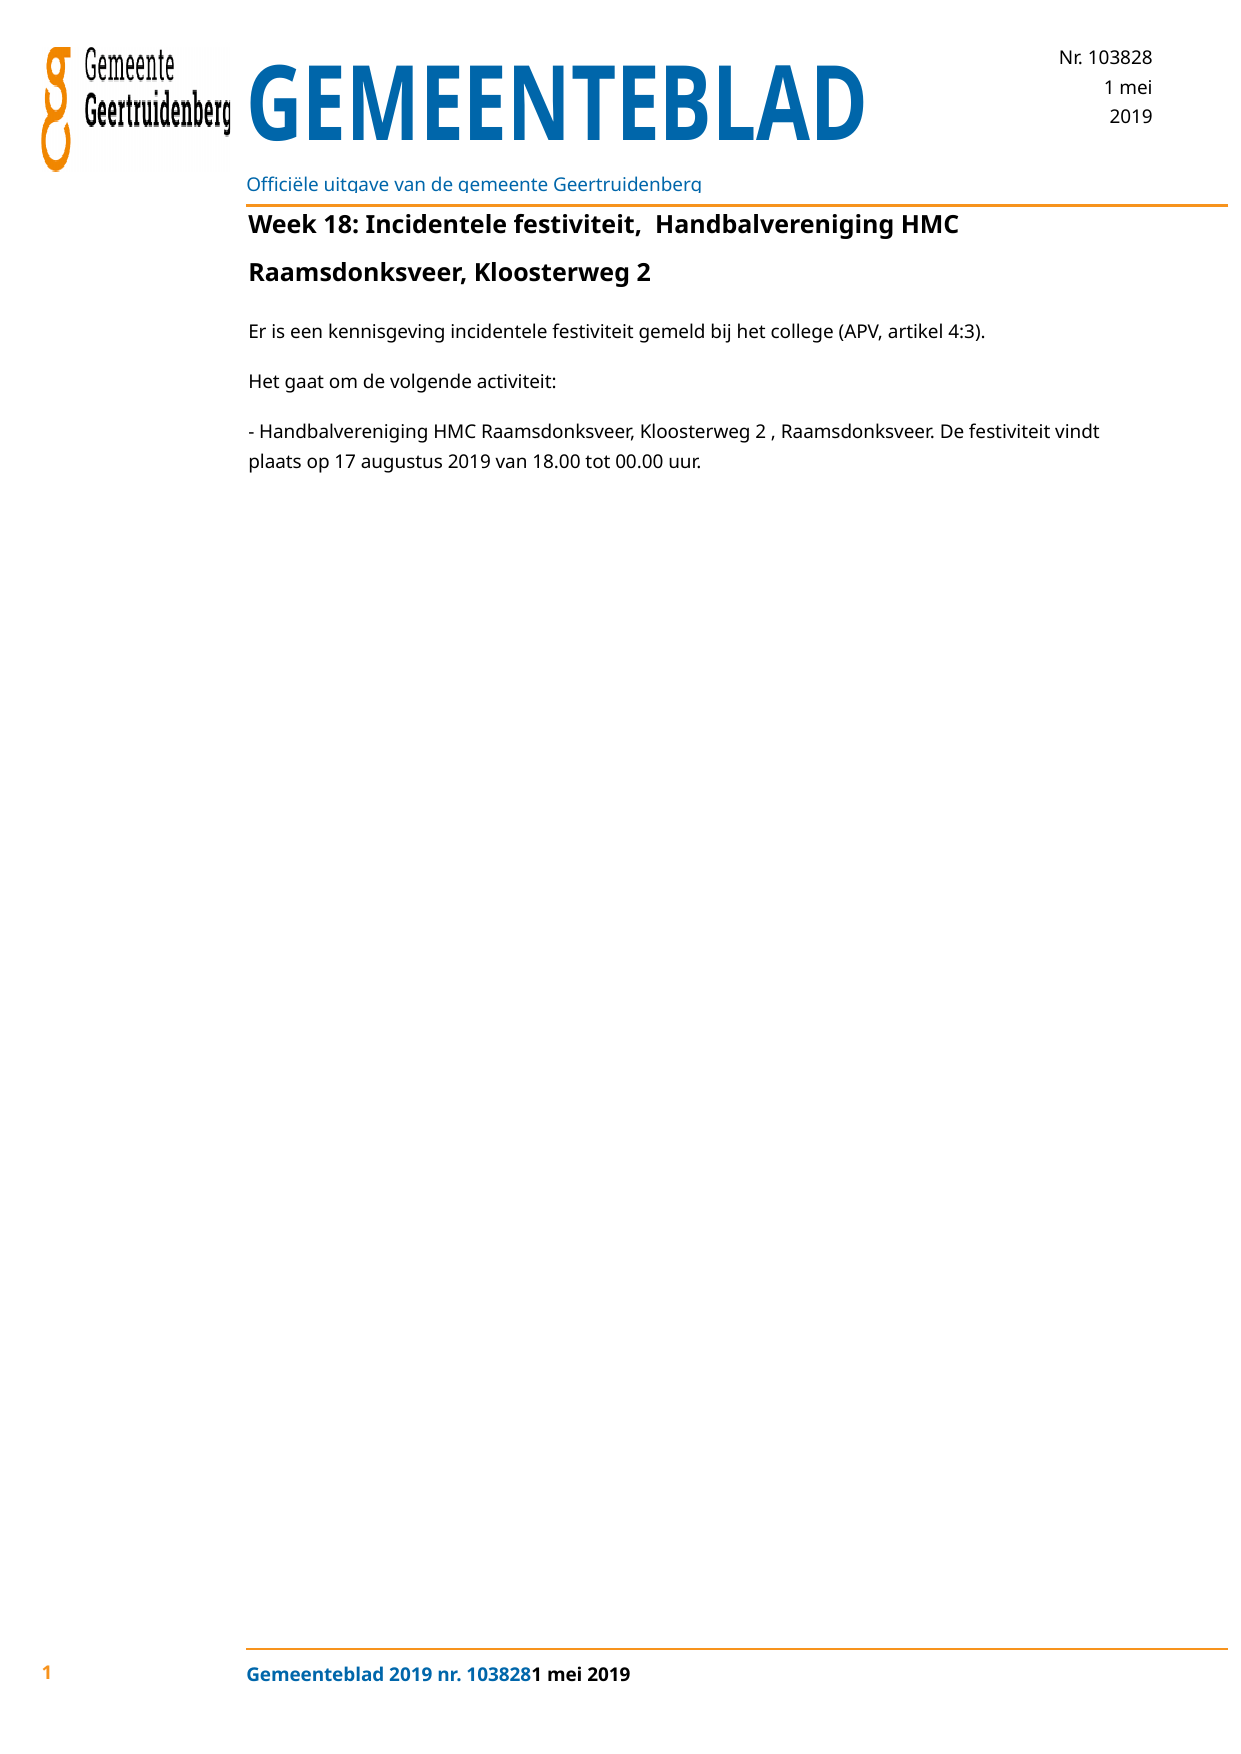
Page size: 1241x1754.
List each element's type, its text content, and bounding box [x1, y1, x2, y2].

text Het gaat om de volgende activiteit: [248, 368, 1152, 394]
picture [41, 47, 231, 172]
text Er is een kennisgeving incidentele festiviteit gemeld bij het college (APV, artikel 4:3). [248, 318, 1152, 344]
text - Handbalvereniging HMC Raamsdonksveer, Kloosterweg 2 , Raamsdonksveer. De festiviteit vindt plaats op 17 augustus 2019 van 18.00 tot 00.00 uur. [248, 419, 1152, 474]
text Week 18: Incidentele festiviteit, Handbalvereniging HMC Raamsdonksveer, Kloosterweg 2 [248, 207, 1152, 288]
